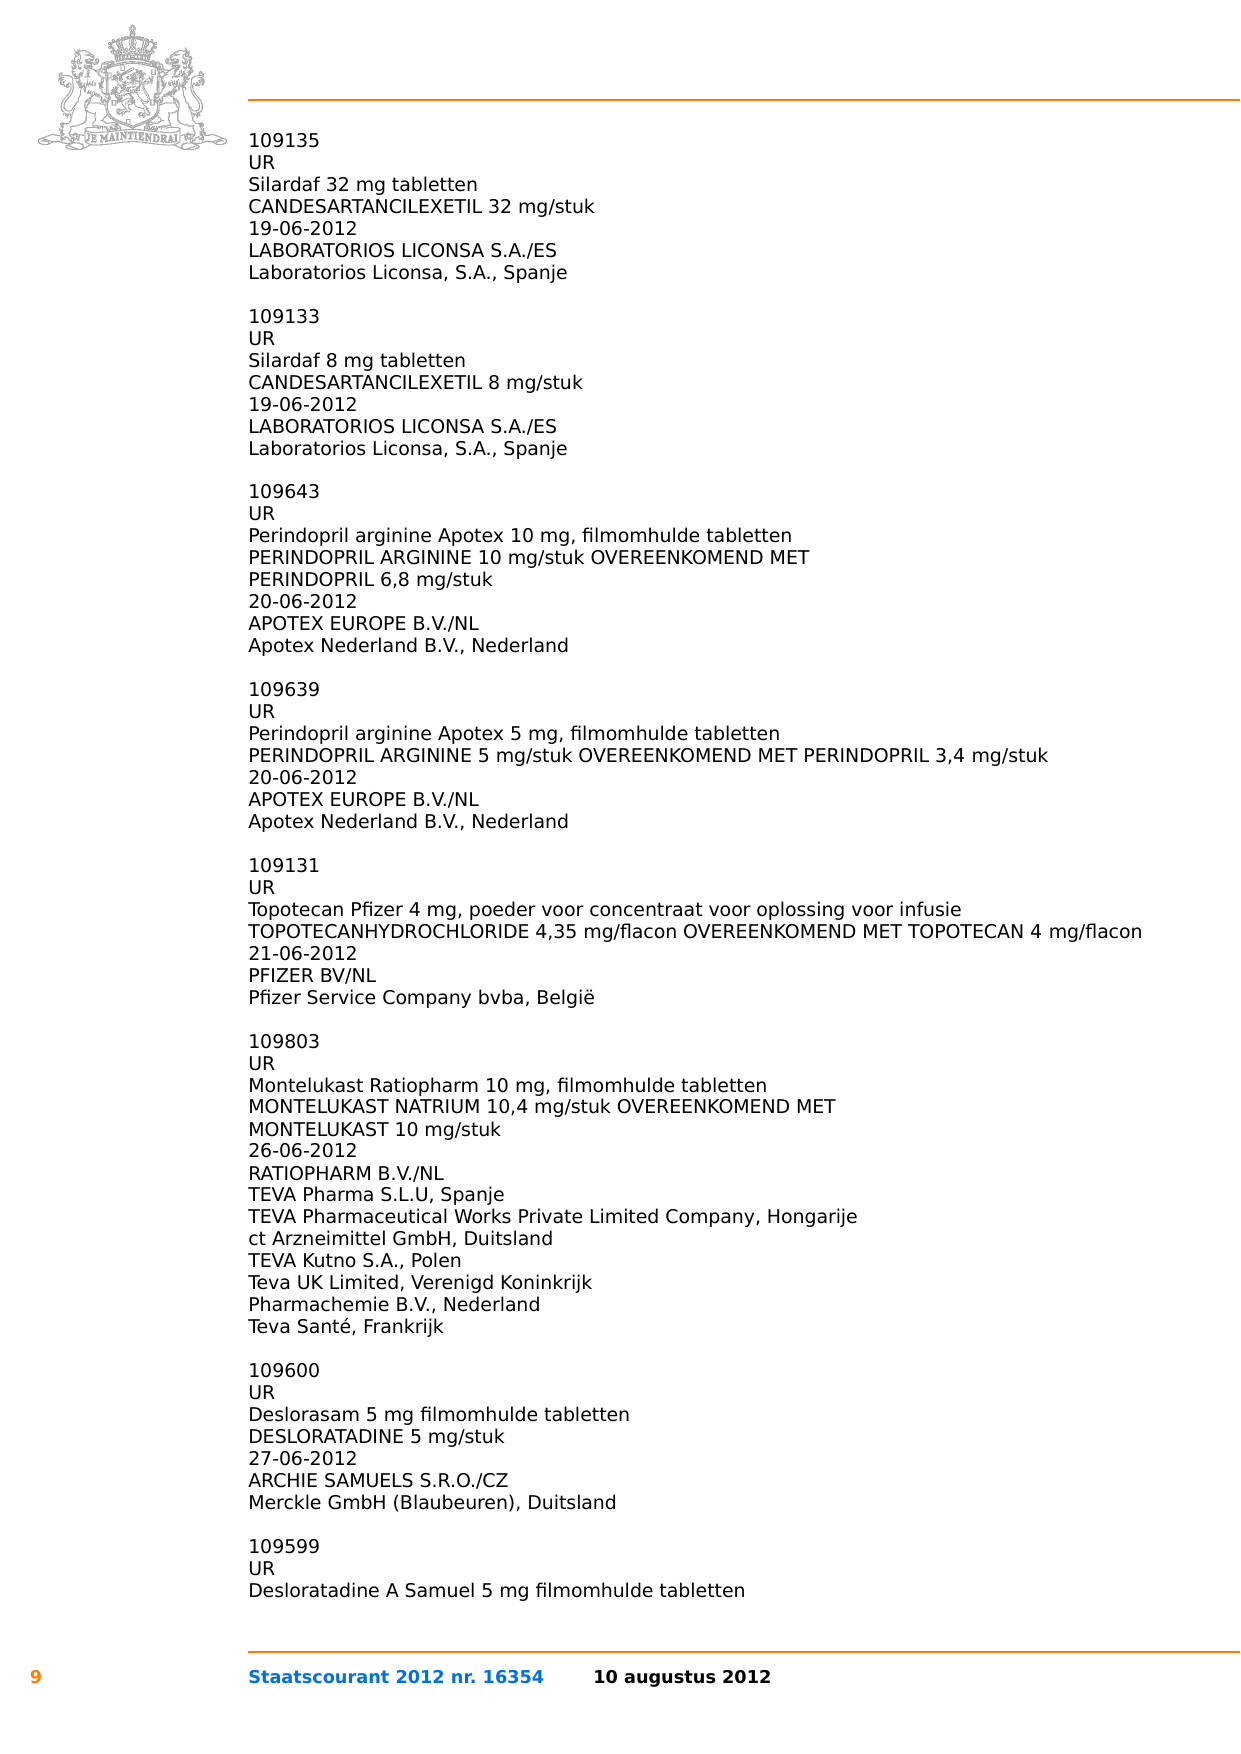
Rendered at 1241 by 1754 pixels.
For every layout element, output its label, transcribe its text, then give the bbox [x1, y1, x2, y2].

text 27-06-2012 [248, 1448, 1163, 1470]
text UR [248, 1558, 1163, 1580]
text PERINDOPRIL ARGININE 10 mg/stuk OVEREENKOMEND MET [248, 547, 1163, 569]
text 109599 [248, 1536, 1163, 1558]
text CANDESARTANCILEXETIL 8 mg/stuk [248, 372, 1163, 393]
text Teva Santé, Frankrijk [248, 1316, 1163, 1338]
picture [38, 25, 227, 150]
text ARCHIE SAMUELS S.R.O./CZ [248, 1470, 1163, 1492]
text Apotex Nederland B.V., Nederland [248, 811, 1163, 833]
text Perindopril arginine Apotex 10 mg, filmomhulde tabletten [248, 525, 1163, 547]
text PERINDOPRIL 6,8 mg/stuk [248, 569, 1163, 591]
text ct Arzneimittel GmbH, Duitsland [248, 1228, 1163, 1250]
text Silardaf 32 mg tabletten [248, 174, 1163, 196]
text TOPOTECANHYDROCHLORIDE 4,35 mg/flacon OVEREENKOMEND MET TOPOTECAN 4 mg/flacon [248, 921, 1163, 943]
text 109133 [248, 306, 1163, 328]
text UR [248, 1052, 1163, 1074]
text Silardaf 8 mg tabletten [248, 349, 1163, 372]
text 20-06-2012 [248, 767, 1163, 789]
text 109643 [248, 481, 1163, 503]
text TEVA Pharma S.L.U, Spanje [248, 1184, 1163, 1206]
text Perindopril arginine Apotex 5 mg, filmomhulde tabletten [248, 723, 1163, 745]
text MONTELUKAST 10 mg/stuk [248, 1118, 1163, 1140]
text 21-06-2012 [248, 943, 1163, 965]
text LABORATORIOS LICONSA S.A./ES [248, 240, 1163, 262]
text 109135 [248, 130, 1163, 152]
text TEVA Kutno S.A., Polen [248, 1250, 1163, 1272]
text Pharmachemie B.V., Nederland [248, 1294, 1163, 1316]
text PFIZER BV/NL [248, 965, 1163, 987]
text Montelukast Ratiopharm 10 mg, filmomhulde tabletten [248, 1074, 1163, 1096]
text Desloratadine A Samuel 5 mg filmomhulde tabletten [248, 1580, 1163, 1602]
text CANDESARTANCILEXETIL 32 mg/stuk [248, 196, 1163, 218]
text Merckle GmbH (Blaubeuren), Duitsland [248, 1492, 1163, 1514]
text APOTEX EUROPE B.V./NL [248, 613, 1163, 635]
text PERINDOPRIL ARGININE 5 mg/stuk OVEREENKOMEND MET PERINDOPRIL 3,4 mg/stuk [248, 745, 1163, 767]
text Topotecan Pfizer 4 mg, poeder voor concentraat voor oplossing voor infusie [248, 899, 1163, 921]
text UR [248, 1382, 1163, 1404]
text TEVA Pharmaceutical Works Private Limited Company, Hongarije [248, 1206, 1163, 1228]
text 19-06-2012 [248, 218, 1163, 240]
text 109639 [248, 679, 1163, 701]
text UR [248, 328, 1163, 349]
text Laboratorios Liconsa, S.A., Spanje [248, 262, 1163, 284]
text Laboratorios Liconsa, S.A., Spanje [248, 437, 1163, 459]
text Deslorasam 5 mg filmomhulde tabletten [248, 1404, 1163, 1426]
text MONTELUKAST NATRIUM 10,4 mg/stuk OVEREENKOMEND MET [248, 1096, 1163, 1118]
text Teva UK Limited, Verenigd Koninkrijk [248, 1272, 1163, 1294]
text UR [248, 877, 1163, 899]
text 19-06-2012 [248, 393, 1163, 416]
text UR [248, 701, 1163, 723]
text UR [248, 503, 1163, 525]
text Apotex Nederland B.V., Nederland [248, 635, 1163, 657]
text 20-06-2012 [248, 591, 1163, 613]
text APOTEX EUROPE B.V./NL [248, 789, 1163, 811]
text 109600 [248, 1360, 1163, 1382]
text 26-06-2012 [248, 1140, 1163, 1162]
text 109803 [248, 1031, 1163, 1052]
text 109131 [248, 855, 1163, 877]
text Pfizer Service Company bvba, België [248, 987, 1163, 1009]
text RATIOPHARM B.V./NL [248, 1162, 1163, 1184]
text DESLORATADINE 5 mg/stuk [248, 1426, 1163, 1448]
text LABORATORIOS LICONSA S.A./ES [248, 416, 1163, 437]
text UR [248, 152, 1163, 174]
